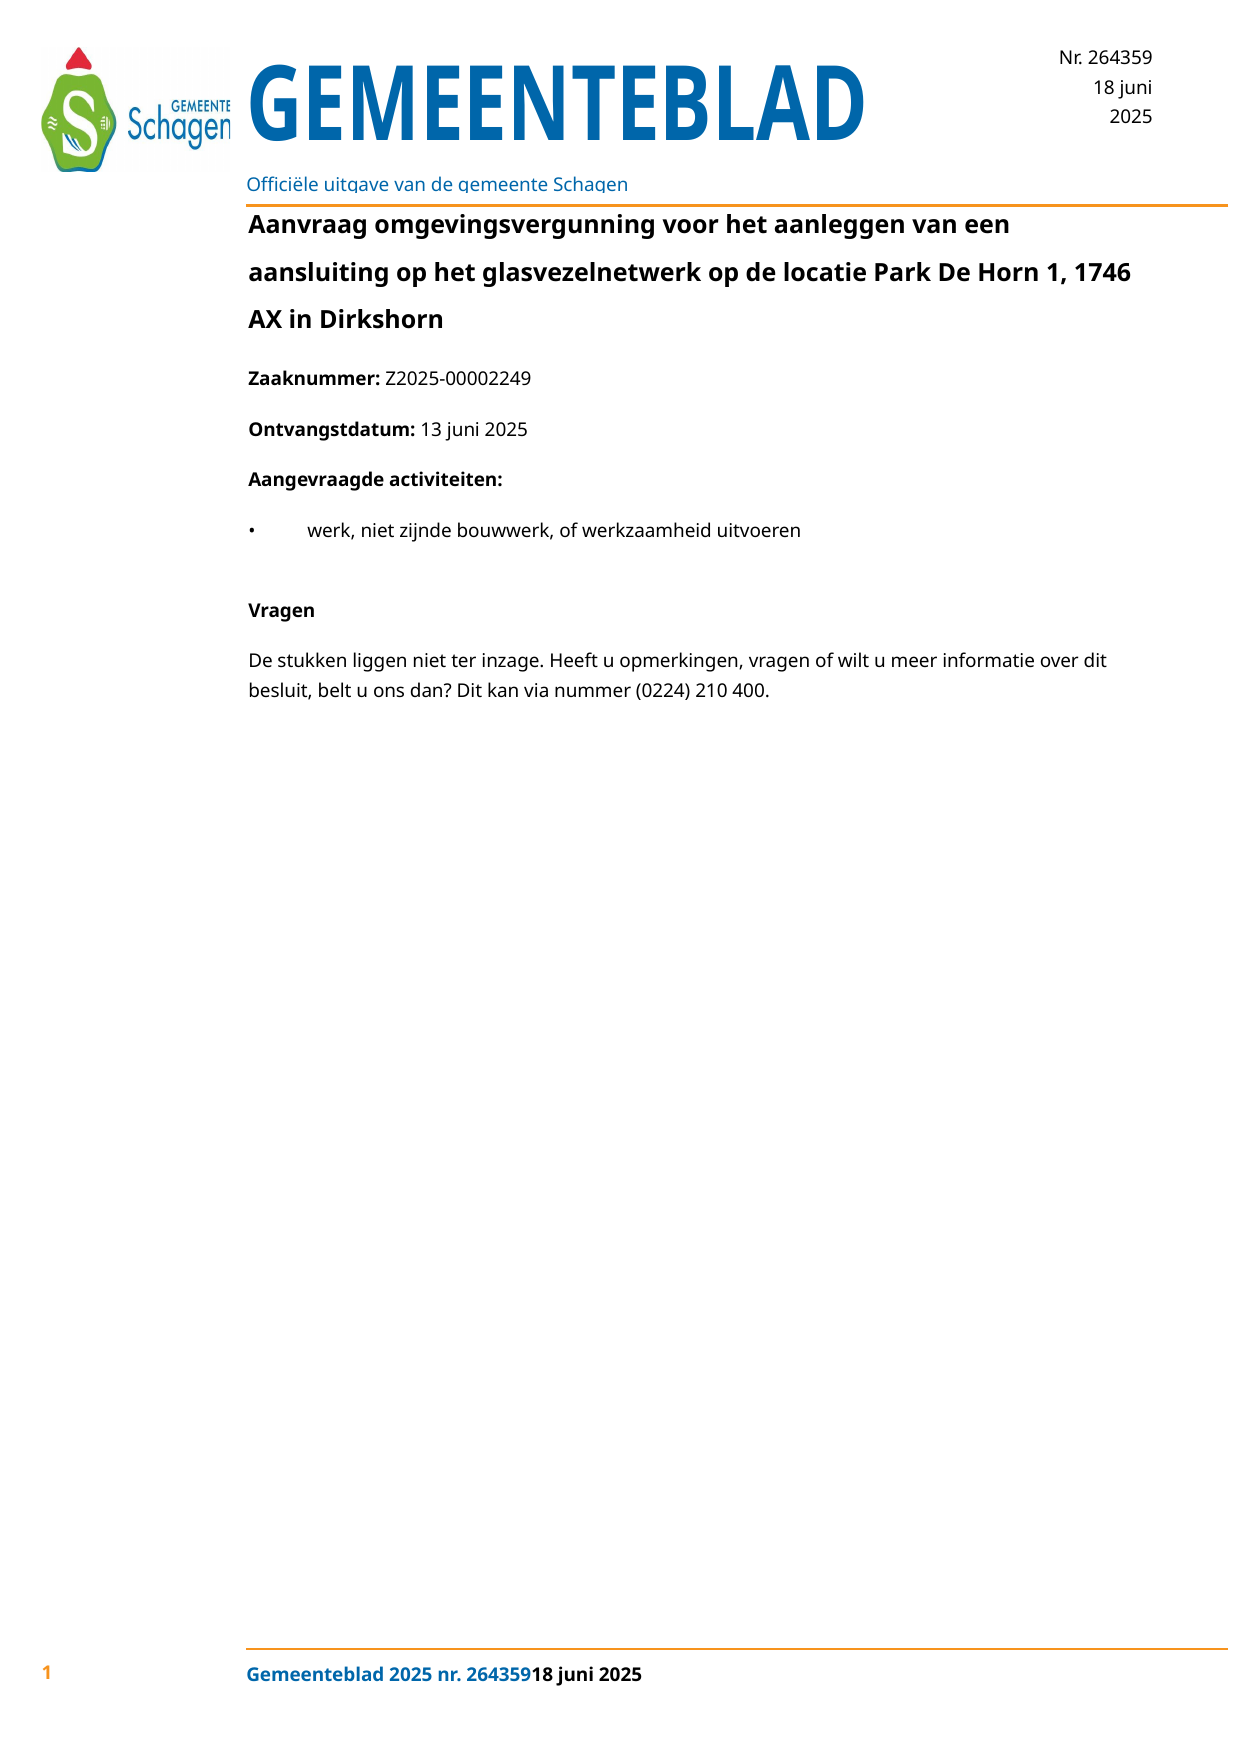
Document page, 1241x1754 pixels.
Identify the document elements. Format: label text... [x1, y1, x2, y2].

text De stukken liggen niet ter inzage. Heeft u opmerkingen, vragen of wilt u meer informatie over dit besluit, belt u ons dan? Dit kan via nummer (0224) 210 400. [248, 647, 1152, 702]
text Zaaknummer: Z2025-00002249 [248, 366, 1152, 391]
picture [41, 47, 231, 172]
text Aangevraagde activiteiten: [248, 466, 1152, 492]
text Aanvraag omgevingsvergunning voor het aanleggen van een aansluiting op het glasvezelnetwerk op de locatie Park De Horn 1, 1746 AX in Dirkshorn [248, 207, 1152, 336]
text Vragen [248, 597, 1152, 622]
list werk, niet zijnde bouwwerk, of werkzaamheid uitvoeren [248, 517, 1152, 542]
text Ontvangstdatum: 13 juni 2025 [248, 416, 1152, 442]
